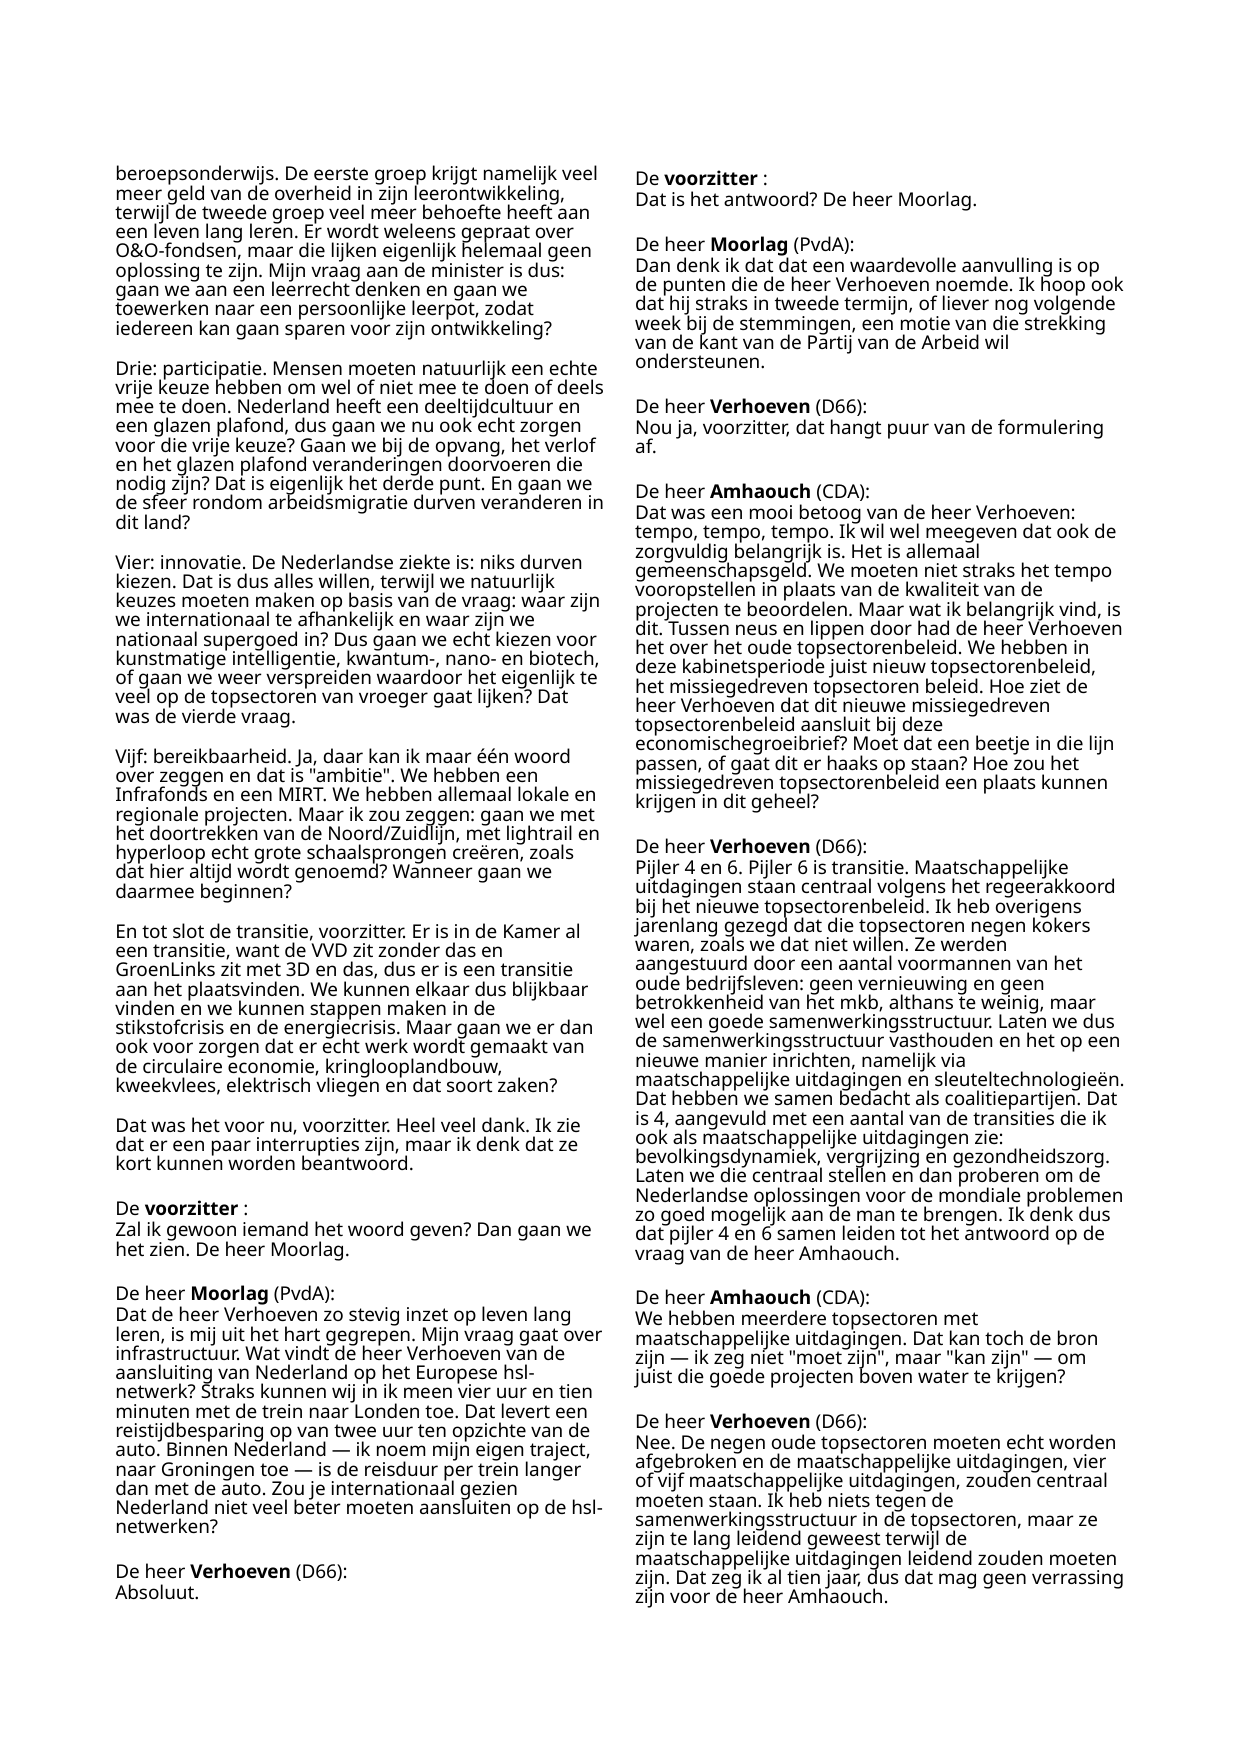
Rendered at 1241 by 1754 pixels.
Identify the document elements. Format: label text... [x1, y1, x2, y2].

text De heer Amhaouch (CDA): [635, 1284, 1125, 1310]
text Pijler 4 en 6. Pijler 6 is transitie. Maatschappelijke uitdagingen staan centraal volgens het regeerakkoord bij het nieuwe topsectorenbeleid. Ik heb overigens jarenlang gezegd dat die topsectoren negen kokers waren, zoals we dat niet willen. Ze werden aangestuurd door een aantal voormannen van het oude bedrijfsleven: geen vernieuwing en geen betrokkenheid van het mkb, althans te weinig, maar wel een goede samenwerkingsstructuur. Laten we dus de samenwerkingsstructuur vasthouden en het op een nieuwe manier inrichten, namelijk via maatschappelijke uitdagingen en sleuteltechnologieën. Dat hebben we samen bedacht als coalitiepartijen. Dat is 4, aangevuld met een aantal van de transities die ik ook als maatschappelijke uitdagingen zie: bevolkingsdynamiek, vergrijzing en gezondheidszorg. Laten we die centraal stellen en dan proberen om de Nederlandse oplossingen voor de mondiale problemen zo goed mogelijk aan de man te brengen. Ik denk dus dat pijler 4 en 6 samen leiden tot het antwoord op de vraag van de heer Amhaouch. [635, 859, 1125, 1264]
text Dan denk ik dat dat een waardevolle aanvulling is op de punten die de heer Verhoeven noemde. Ik hoop ook dat hij straks in tweede termijn, of liever nog volgende week bij de stemmingen, een motie van die strekking van de kant van de Partij van de Arbeid wil ondersteunen. [635, 257, 1125, 372]
text Vijf: bereikbaarheid. Ja, daar kan ik maar één woord over zeggen en dat is "ambitie". We hebben een Infrafonds en een MIRT. We hebben allemaal lokale en regionale projecten. Maar ik zou zeggen: gaan we met het doortrekken van de Noord/Zuidlijn, met lightrail en hyperloop echt grote schaalsprongen creëren, zoals dat hier altijd wordt genoemd? Wanneer gaan we daarmee beginnen? [115, 748, 605, 902]
text Nou ja, voorzitter, dat hangt puur van de formulering af. [635, 419, 1125, 458]
text De heer Amhaouch (CDA): [635, 478, 1125, 504]
text Zal ik gewoon iemand het woord geven? Dan gaan we het zien. De heer Moorlag. [115, 1221, 605, 1260]
text beroepsonderwijs. De eerste groep krijgt namelijk veel meer geld van de overheid in zijn leerontwikkeling, terwijl de tweede groep veel meer behoefte heeft aan een leven lang leren. Er wordt weleens gepraat over O&O-fondsen, maar die lijken eigenlijk helemaal geen oplossing te zijn. Mijn vraag aan de minister is dus: gaan we aan een leerrecht denken en gaan we toewerken naar een persoonlijke leerpot, zodat iedereen kan gaan sparen voor zijn ontwikkeling? [115, 165, 605, 339]
text Dat was een mooi betoog van de heer Verhoeven: tempo, tempo, tempo. Ik wil wel meegeven dat ook de zorgvuldig belangrijk is. Het is allemaal gemeenschapsgeld. We moeten niet straks het tempo vooropstellen in plaats van de kwaliteit van de projecten te beoordelen. Maar wat ik belangrijk vind, is dit. Tussen neus en lippen door had de heer Verhoeven het over het oude topsectorenbeleid. We hebben in deze kabinetsperiode juist nieuw topsectorenbeleid, het missiegedreven topsectoren beleid. Hoe ziet de heer Verhoeven dat dit nieuwe missiegedreven topsectorenbeleid aansluit bij deze economischegroeibrief? Moet dat een beetje in die lijn passen, of gaat dit er haaks op staan? Hoe zou het missiegedreven topsectorenbeleid een plaats kunnen krijgen in dit geheel? [635, 504, 1125, 812]
text Dat de heer Verhoeven zo stevig inzet op leven lang leren, is mij uit het hart gegrepen. Mijn vraag gaat over infrastructuur. Wat vindt de heer Verhoeven van de aansluiting van Nederland op het Europese hsl-netwerk? Straks kunnen wij in ik meen vier uur en tien minuten met de trein naar Londen toe. Dat levert een reistijdbesparing op van twee uur ten opzichte van de auto. Binnen Nederland — ik noem mijn eigen traject, naar Groningen toe — is de reisduur per trein langer dan met de auto. Zou je internationaal gezien Nederland niet veel beter moeten aansluiten op de hsl-netwerken? [115, 1306, 605, 1538]
text De heer Moorlag (PvdA): [635, 231, 1125, 257]
text De heer Verhoeven (D66): [635, 393, 1125, 419]
text Vier: innovatie. De Nederlandse ziekte is: niks durven kiezen. Dat is dus alles willen, terwijl we natuurlijk keuzes moeten maken op basis van de vraag: waar zijn we internationaal te afhankelijk en waar zijn we nationaal supergoed in? Dus gaan we echt kiezen voor kunstmatige intelligentie, kwantum-, nano- en biotech, of gaan we weer verspreiden waardoor het eigenlijk te veel op de topsectoren van vroeger gaat lijken? Dat was de vierde vraag. [115, 554, 605, 727]
text En tot slot de transitie, voorzitter. Er is in de Kamer al een transitie, want de VVD zit zonder das en GroenLinks zit met 3D en das, dus er is een transitie aan het plaatsvinden. We kunnen elkaar dus blijkbaar vinden en we kunnen stappen maken in de stikstofcrisis en de energiecrisis. Maar gaan we er dan ook voor zorgen dat er echt werk wordt gemaakt van de circulaire economie, kringlooplandbouw, kweekvlees, elektrisch vliegen en dat soort zaken? [115, 923, 605, 1096]
text De voorzitter : [115, 1196, 605, 1221]
text Dat was het voor nu, voorzitter. Heel veel dank. Ik zie dat er een paar interrupties zijn, maar ik denk dat ze kort kunnen worden beantwoord. [115, 1117, 605, 1175]
text We hebben meerdere topsectoren met maatschappelijke uitdagingen. Dat kan toch de bron zijn — ik zeg niet "moet zijn", maar "kan zijn" — om juist die goede projecten boven water te krijgen? [635, 1310, 1125, 1387]
text De heer Moorlag (PvdA): [115, 1281, 605, 1306]
text Drie: participatie. Mensen moeten natuurlijk een echte vrije keuze hebben om wel of niet mee te doen of deels mee te doen. Nederland heeft een deeltijdcultuur en een glazen plafond, dus gaan we nu ook echt zorgen voor die vrije keuze? Gaan we bij de opvang, het verlof en het glazen plafond veranderingen doorvoeren die nodig zijn? Dat is eigenlijk het derde punt. En gaan we de sfeer rondom arbeidsmigratie durven veranderen in dit land? [115, 359, 605, 533]
text De heer Verhoeven (D66): [635, 833, 1125, 859]
text De voorzitter : [635, 165, 1125, 191]
text De heer Verhoeven (D66): [635, 1408, 1125, 1434]
text Nee. De negen oude topsectoren moeten echt worden afgebroken en de maatschappelijke uitdagingen, vier of vijf maatschappelijke uitdagingen, zouden centraal moeten staan. Ik heb niets tegen de samenwerkingsstructuur in de topsectoren, maar ze zijn te lang leidend geweest terwijl de maatschappelijke uitdagingen leidend zouden moeten zijn. Dat zeg ik al tien jaar, dus dat mag geen verrassing zijn voor de heer Amhaouch. [635, 1434, 1125, 1607]
text De heer Verhoeven (D66): [115, 1558, 605, 1584]
text Dat is het antwoord? De heer Moorlag. [635, 191, 1125, 210]
text Absoluut. [115, 1584, 605, 1603]
